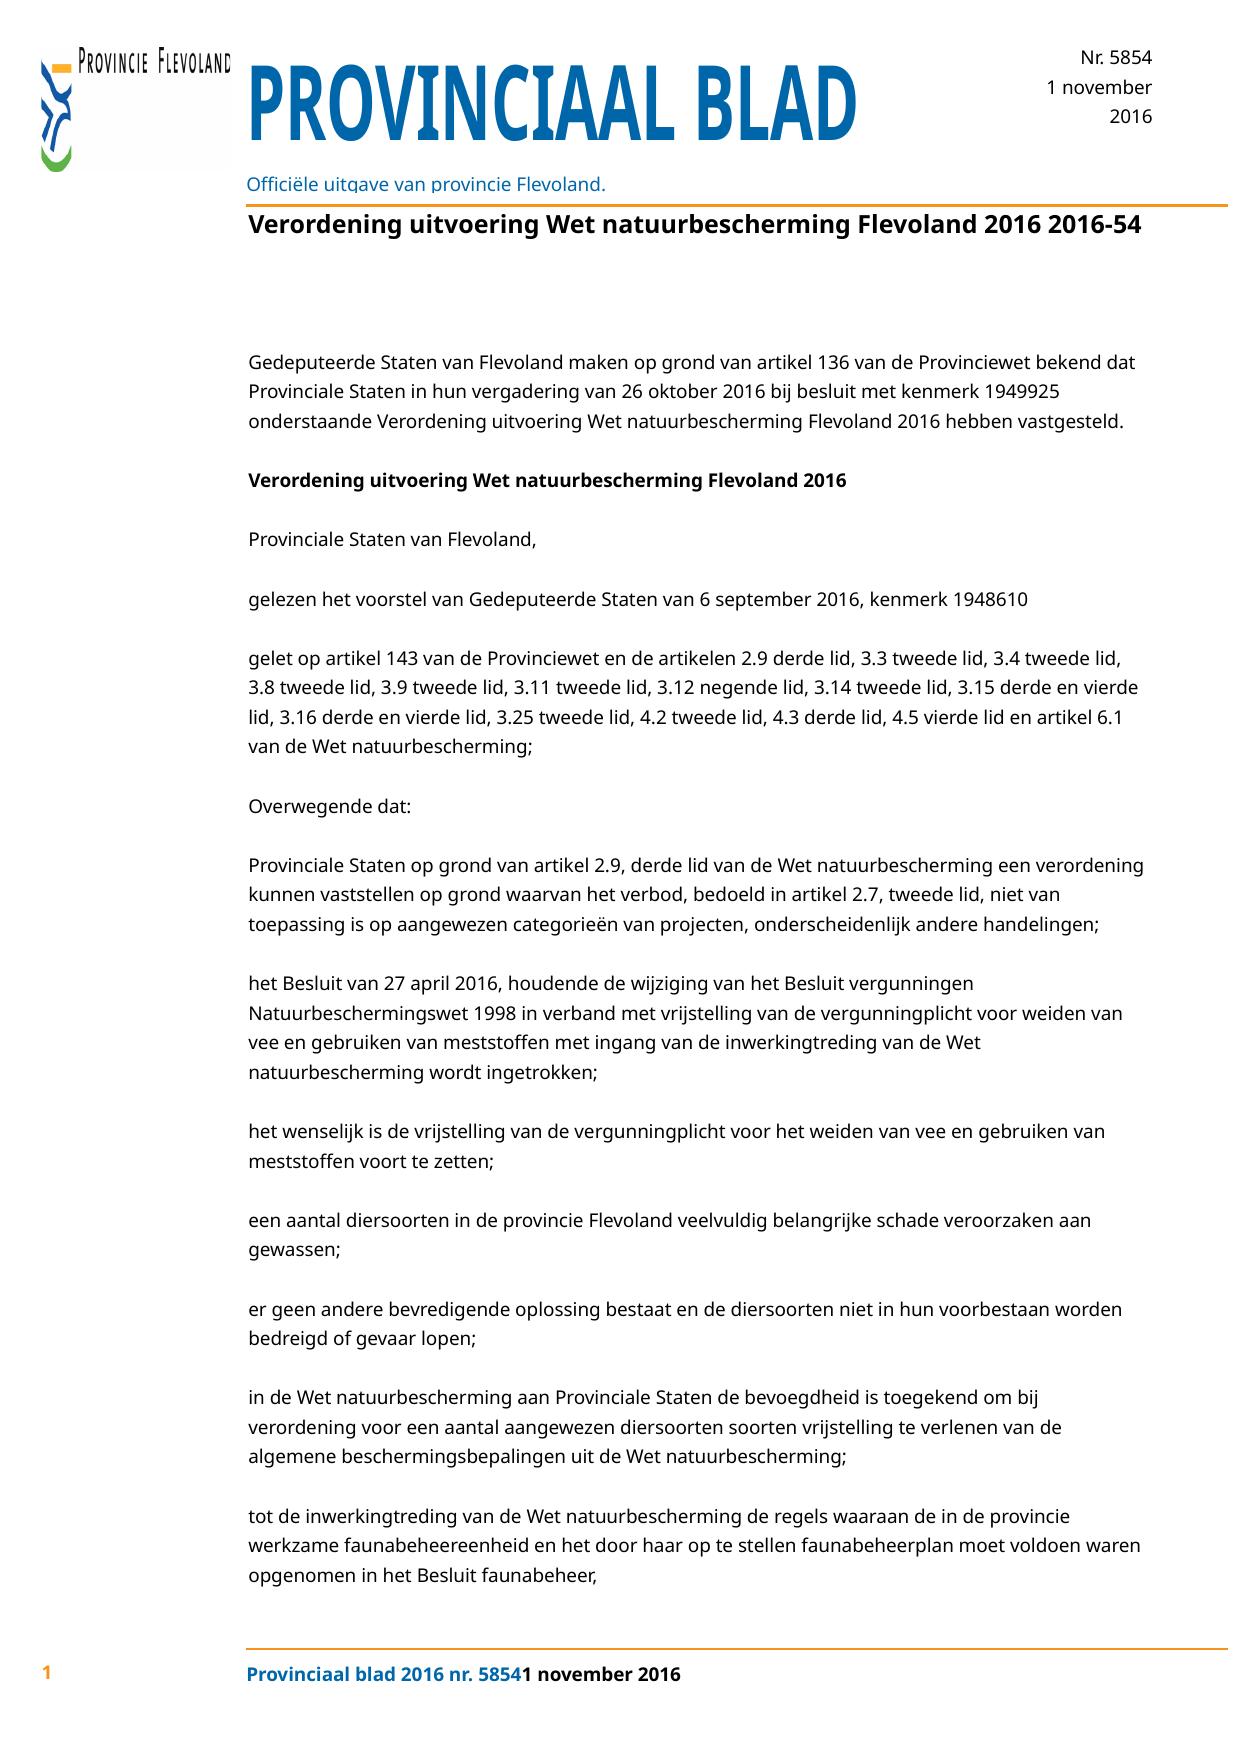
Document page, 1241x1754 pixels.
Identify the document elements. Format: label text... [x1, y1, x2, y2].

text gelezen het voorstel van Gedeputeerde Staten van 6 september 2016, kenmerk 1948610 [248, 586, 1152, 612]
picture [41, 47, 231, 172]
text gelet op artikel 143 van de Provinciewet en de artikelen 2.9 derde lid, 3.3 tweede lid, 3.4 tweede lid, 3.8 tweede lid, 3.9 tweede lid, 3.11 tweede lid, 3.12 negende lid, 3.14 tweede lid, 3.15 derde en vierde lid, 3.16 derde en vierde lid, 3.25 tweede lid, 4.2 tweede lid, 4.3 derde lid, 4.5 vierde lid en artikel 6.1 van de Wet natuurbescherming; [248, 645, 1152, 759]
text Verordening uitvoering Wet natuurbescherming Flevoland 2016 2016-54 [248, 207, 1152, 241]
text er geen andere bevredigende oplossing bestaat en de diersoorten niet in hun voorbestaan worden bedreigd of gevaar lopen; [248, 1296, 1152, 1351]
text tot de inwerkingtreding van de Wet natuurbescherming de regels waaraan de in de provincie werkzame faunabeheereenheid en het door haar op te stellen faunabeheerplan moet voldoen waren opgenomen in het Besluit faunabeheer, [248, 1503, 1152, 1588]
text een aantal diersoorten in de provincie Flevoland veelvuldig belangrijke schade veroorzaken aan gewassen; [248, 1207, 1152, 1262]
text het Besluit van 27 april 2016, houdende de wijziging van het Besluit vergunningen Natuurbeschermingswet 1998 in verband met vrijstelling van de vergunningplicht voor weiden van vee en gebruiken van meststoffen met ingang van de inwerkingtreding van de Wet natuurbescherming wordt ingetrokken; [248, 970, 1152, 1085]
text Provinciale Staten van Flevoland, [248, 527, 1152, 552]
text Provinciale Staten op grond van artikel 2.9, derde lid van de Wet natuurbescherming een verordening kunnen vaststellen op grond waarvan het verbod, bedoeld in artikel 2.7, tweede lid, niet van toepassing is op aangewezen categorieën van projecten, onderscheidenlijk andere handelingen; [248, 852, 1152, 937]
text Gedeputeerde Staten van Flevoland maken op grond van artikel 136 van de Provinciewet bekend dat Provinciale Staten in hun vergadering van 26 oktober 2016 bij besluit met kenmerk 1949925 onderstaande Verordening uitvoering Wet natuurbescherming Flevoland 2016 hebben vastgesteld. [248, 349, 1152, 434]
text Overwegende dat: [248, 793, 1152, 819]
text Verordening uitvoering Wet natuurbescherming Flevoland 2016 [248, 467, 1152, 493]
text het wenselijk is de vrijstelling van de vergunningplicht voor het weiden van vee en gebruiken van meststoffen voort te zetten; [248, 1118, 1152, 1174]
text in de Wet natuurbescherming aan Provinciale Staten de bevoegdheid is toegekend om bij verordening voor een aantal aangewezen diersoorten soorten vrijstelling te verlenen van de algemene beschermingsbepalingen uit de Wet natuurbescherming; [248, 1384, 1152, 1469]
